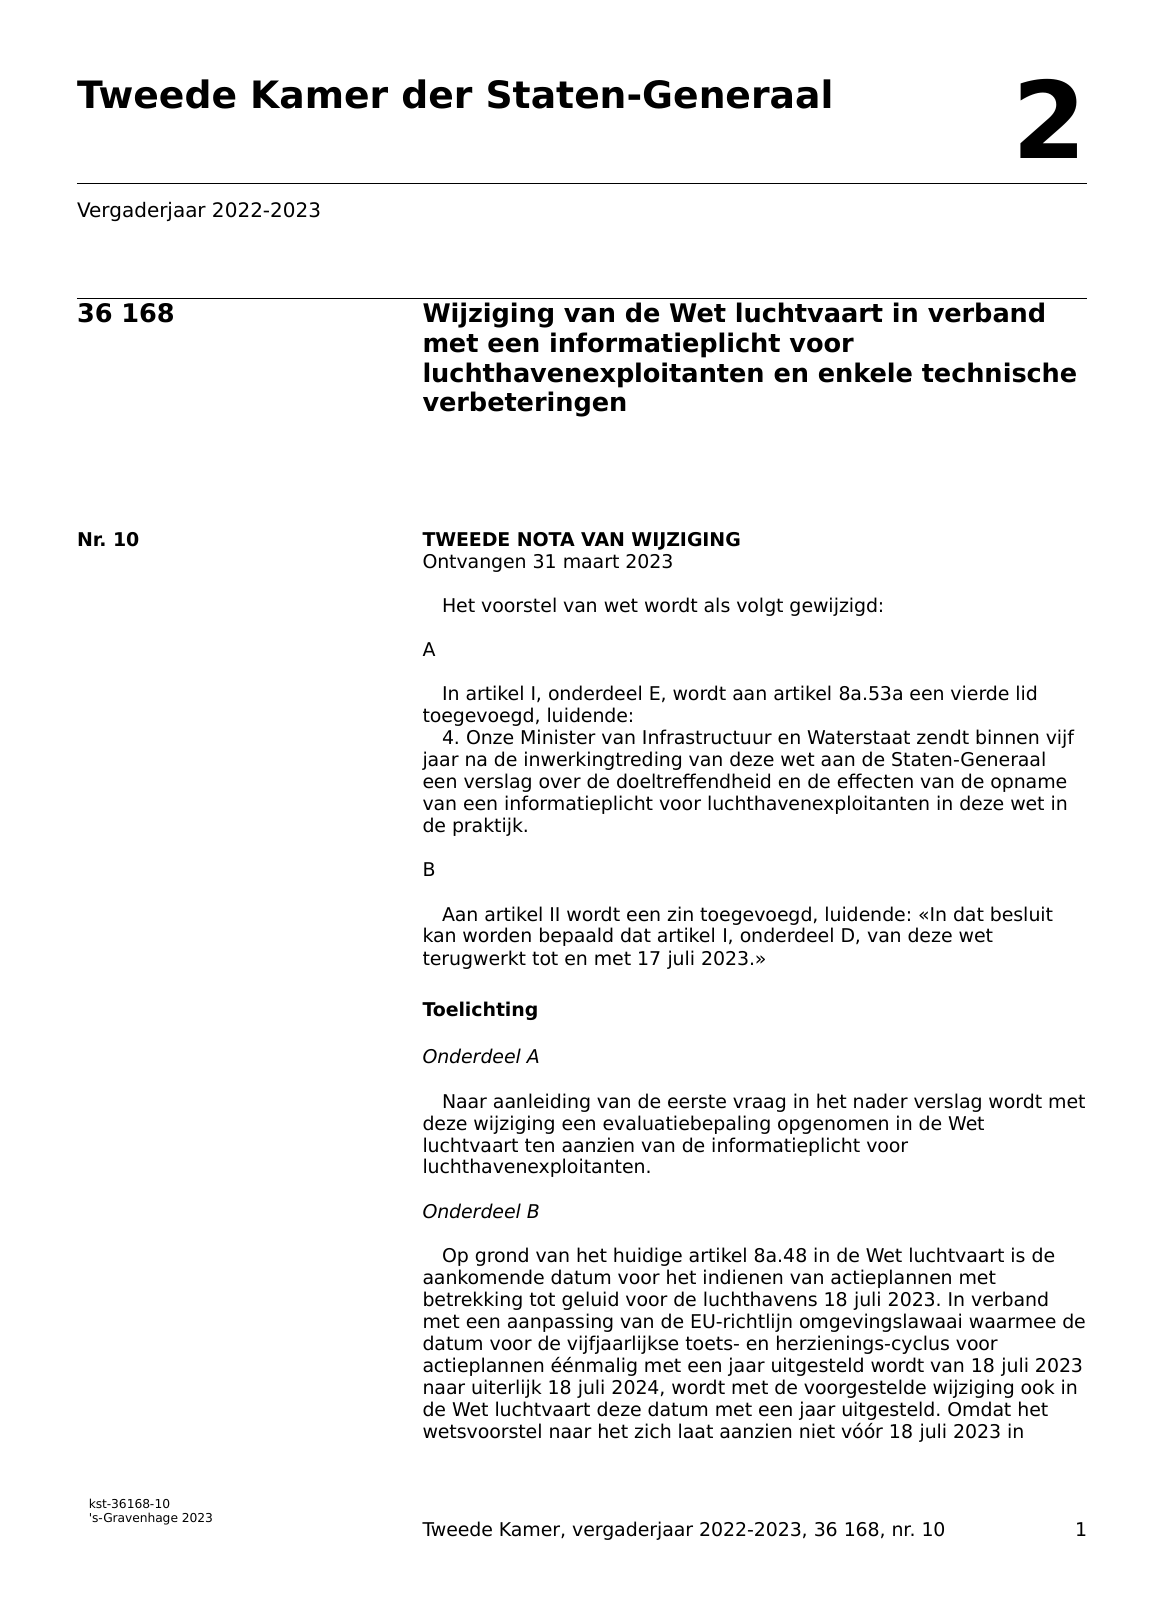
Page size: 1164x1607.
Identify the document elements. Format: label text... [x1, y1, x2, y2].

table_header 2 [886, 59, 1087, 183]
text kst-36168-10 [88, 1497, 323, 1511]
subtitle 36 168 Wijziging van de Wet luchtvaart in verband met een informatieplicht voor luchthavenexploitanten en enkele technische verbeteringen [77, 299, 1087, 418]
subtitle Onderdeel B [422, 1201, 1087, 1223]
text 4. Onze Minister van Infrastructuur en Waterstaat zendt binnen vijf jaar na de inwerkingtreding van deze wet aan de Staten-Generaal een verslag over de doeltreffendheid en de effecten van de opname van een informatieplicht voor luchthavenexploitanten in deze wet in de praktijk. [422, 727, 1087, 837]
text Ontvangen 31 maart 2023 [422, 551, 1087, 573]
text In artikel I, onderdeel E, wordt aan artikel 8a.53a een vierde lid toegevoegd, luidende: [422, 683, 1087, 727]
subtitle A [422, 639, 1087, 661]
subtitle Nr. 10 TWEEDE NOTA VAN WIJZIGING [77, 529, 1087, 551]
subtitle Toelichting [422, 999, 1087, 1021]
text 's-Gravenhage 2023 [88, 1511, 323, 1525]
text Naar aanleiding van de eerste vraag in het nader verslag wordt met deze wijziging een evaluatiebepaling opgenomen in de Wet luchtvaart ten aanzien van de informatieplicht voor luchthavenexploitanten. [422, 1091, 1087, 1178]
text Het voorstel van wet wordt als volgt gewijzigd: [422, 595, 1087, 617]
subtitle Onderdeel A [422, 1046, 1087, 1068]
table_cell Vergaderjaar 2022-2023 [77, 184, 1087, 298]
text Aan artikel II wordt een zin toegevoegd, luidende: «In dat besluit kan worden bepaald dat artikel I, onderdeel D, van deze wet terugwerkt tot en met 17 juli 2023.» [422, 903, 1087, 969]
table_header Tweede Kamer der Staten-Generaal [77, 59, 886, 183]
text Op grond van het huidige artikel 8a.48 in de Wet luchtvaart is de aankomende datum voor het indienen van actieplannen met betrekking tot geluid voor de luchthavens 18 juli 2023. In verband met een aanpassing van de EU-richtlijn omgevingslawaai waarmee de datum voor de vijfjaarlijkse toets- en herzienings-cyclus voor actieplannen éénmalig met een jaar uitgesteld wordt van 18 juli 2023 naar uiterlijk 18 juli 2024, wordt met de voorgestelde wijziging ook in de Wet luchtvaart deze datum met een jaar uitgesteld. Omdat het wetsvoorstel naar het zich laat aanzien niet vóór 18 juli 2023 in [422, 1245, 1087, 1443]
subtitle B [422, 859, 1087, 881]
